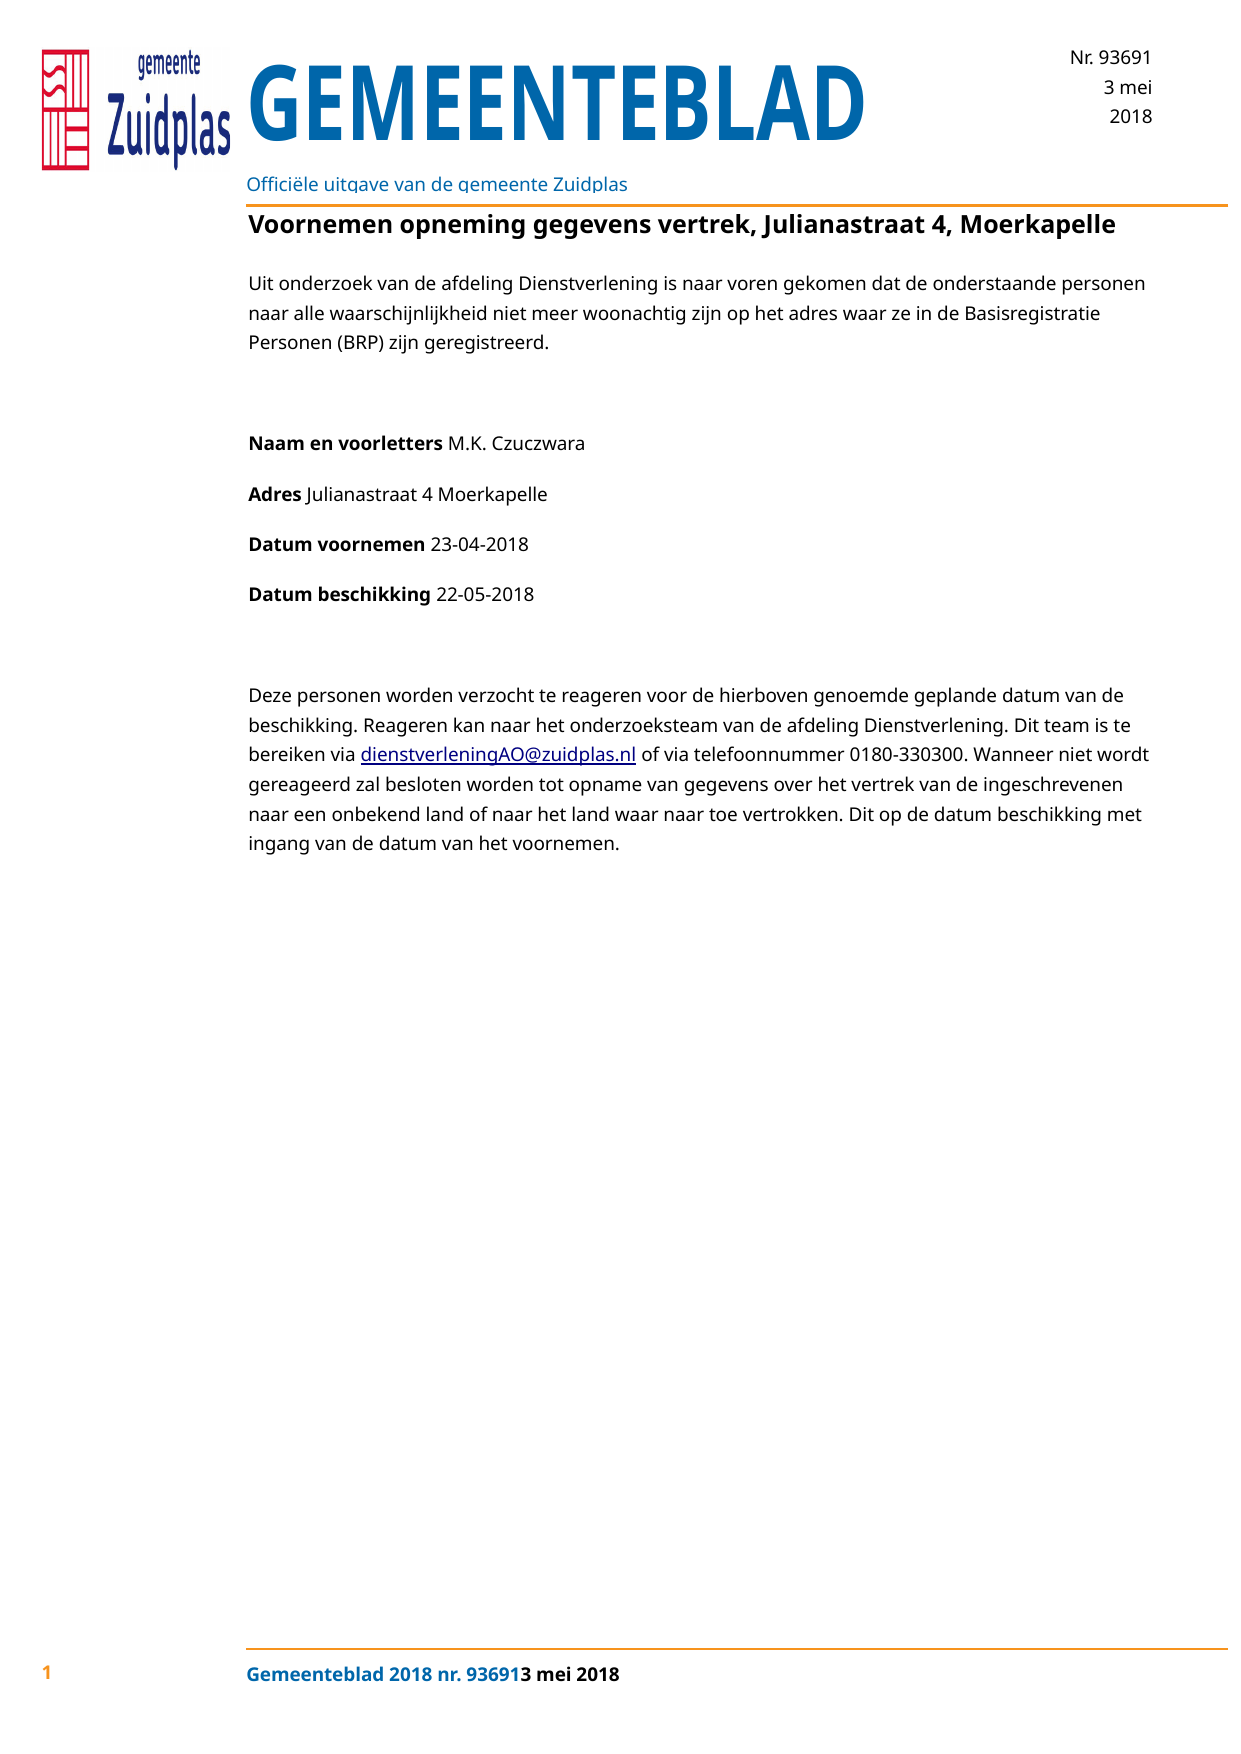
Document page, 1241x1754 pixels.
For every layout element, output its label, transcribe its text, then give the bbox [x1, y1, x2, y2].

text Naam en voorletters M.K. Czuczwara [248, 430, 1152, 456]
text Adres Julianastraat 4 Moerkapelle [248, 481, 1152, 506]
text Datum beschikking 22-05-2018 [248, 582, 1152, 607]
text Datum voornemen 23-04-2018 [248, 531, 1152, 557]
text Deze personen worden verzocht te reageren voor de hierboven genoemde geplande datum van de beschikking. Reageren kan naar het onderzoeksteam van de afdeling Dienstverlening. Dit team is te bereiken via dienstverleningAO@zuidplas.nl of via telefoonnummer 0180-330300. Wanneer niet wordt gereageerd zal besloten worden tot opname van gegevens over het vertrek van de ingeschrevenen naar een onbekend land of naar het land waar naar toe vertrokken. Dit op de datum beschikking met ingang van de datum van het voornemen. [248, 682, 1152, 856]
text Voornemen opneming gegevens vertrek, Julianastraat 4, Moerkapelle [248, 207, 1152, 241]
text Uit onderzoek van de afdeling Dienstverlening is naar voren gekomen dat de onderstaande personen naar alle waarschijnlijkheid niet meer woonachtig zijn op het adres waar ze in de Basisregistratie Personen (BRP) zijn geregistreerd. [248, 270, 1152, 355]
picture [41, 47, 231, 172]
